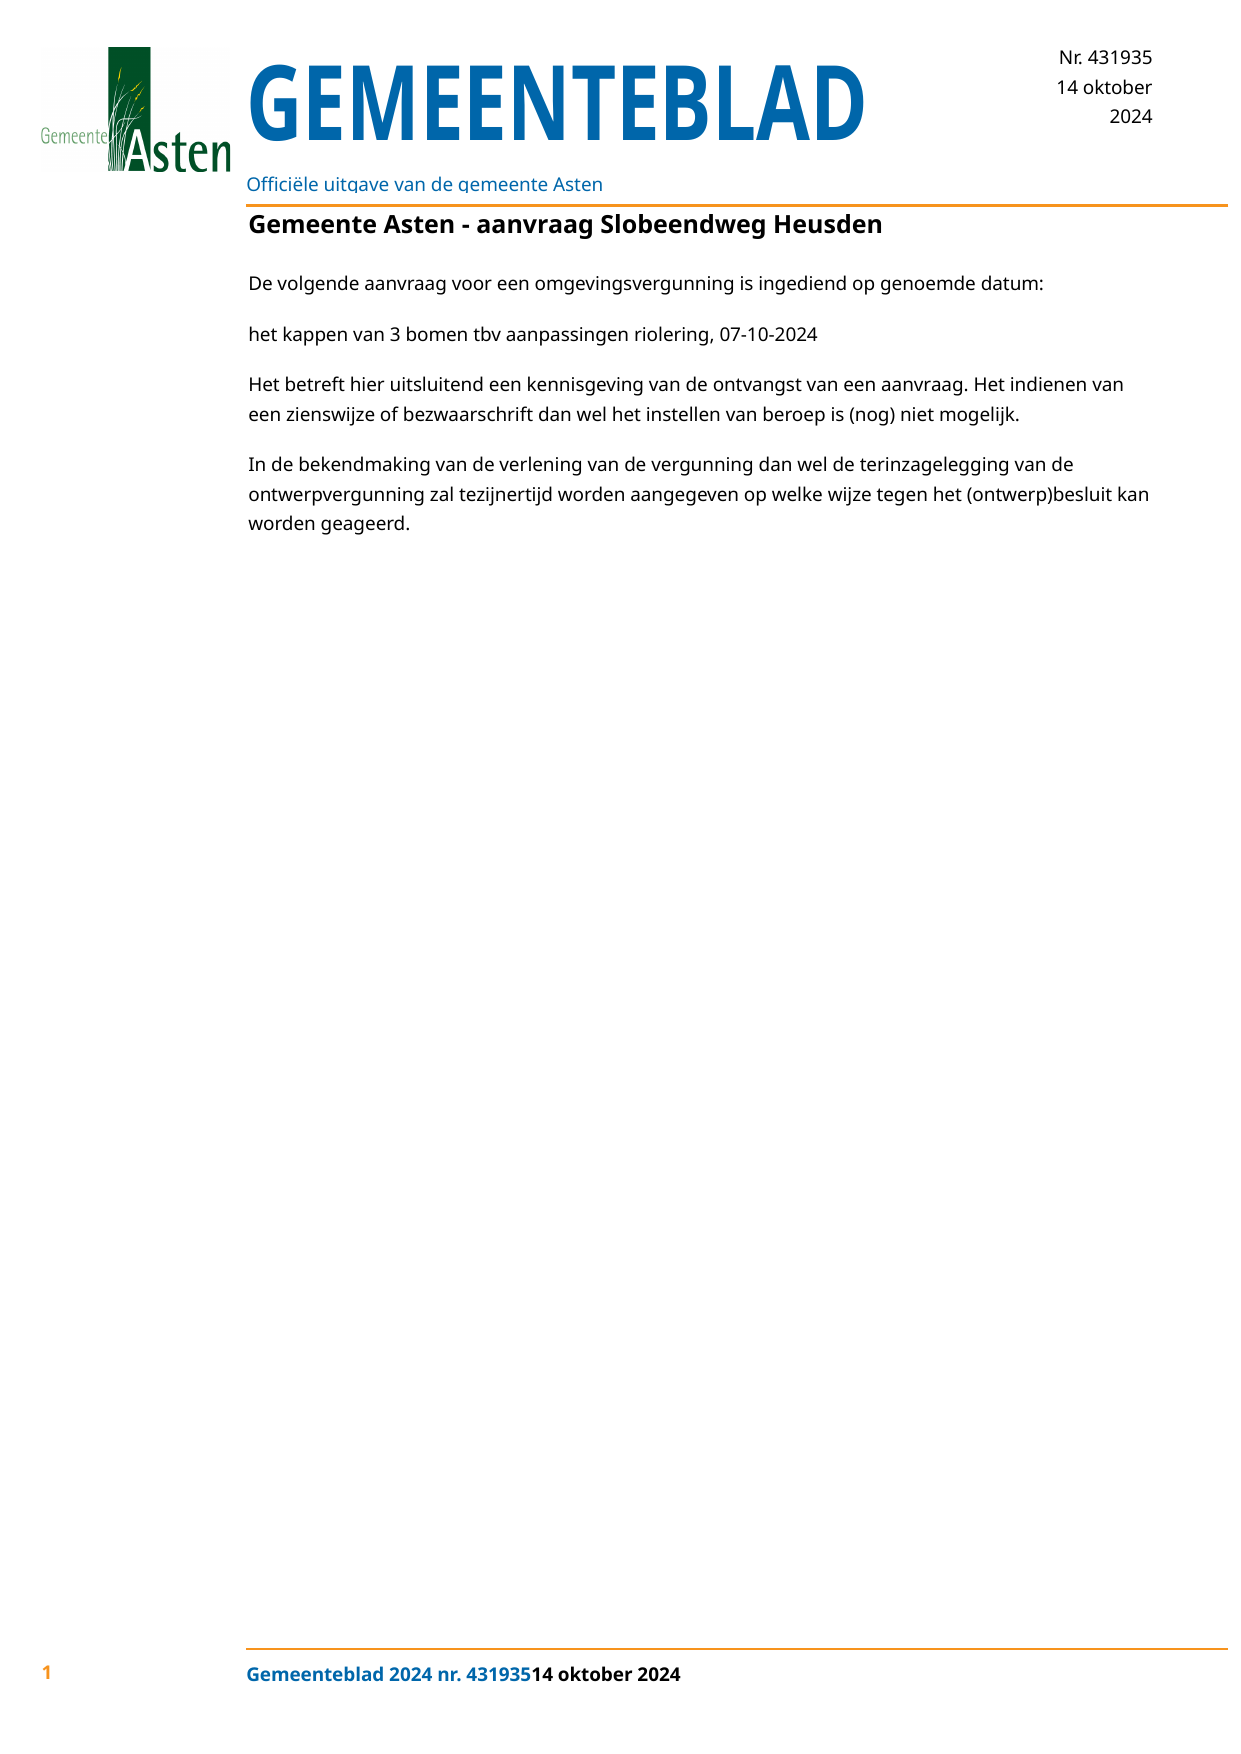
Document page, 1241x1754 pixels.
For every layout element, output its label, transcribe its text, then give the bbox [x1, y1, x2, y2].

picture [41, 47, 231, 172]
text Gemeente Asten - aanvraag Slobeendweg Heusden [248, 207, 1152, 241]
text In de bekendmaking van de verlening van de vergunning dan wel de terinzagelegging van de ontwerpvergunning zal tezijnertijd worden aangegeven op welke wijze tegen het (ontwerp)besluit kan worden geageerd. [248, 451, 1152, 536]
text het kappen van 3 bomen tbv aanpassingen riolering, 07-10-2024 [248, 321, 1152, 346]
text Het betreft hier uitsluitend een kennisgeving van de ontvangst van een aanvraag. Het indienen van een zienswijze of bezwaarschrift dan wel het instellen van beroep is (nog) niet mogelijk. [248, 371, 1152, 426]
text De volgende aanvraag voor een omgevingsvergunning is ingediend op genoemde datum: [248, 270, 1152, 296]
